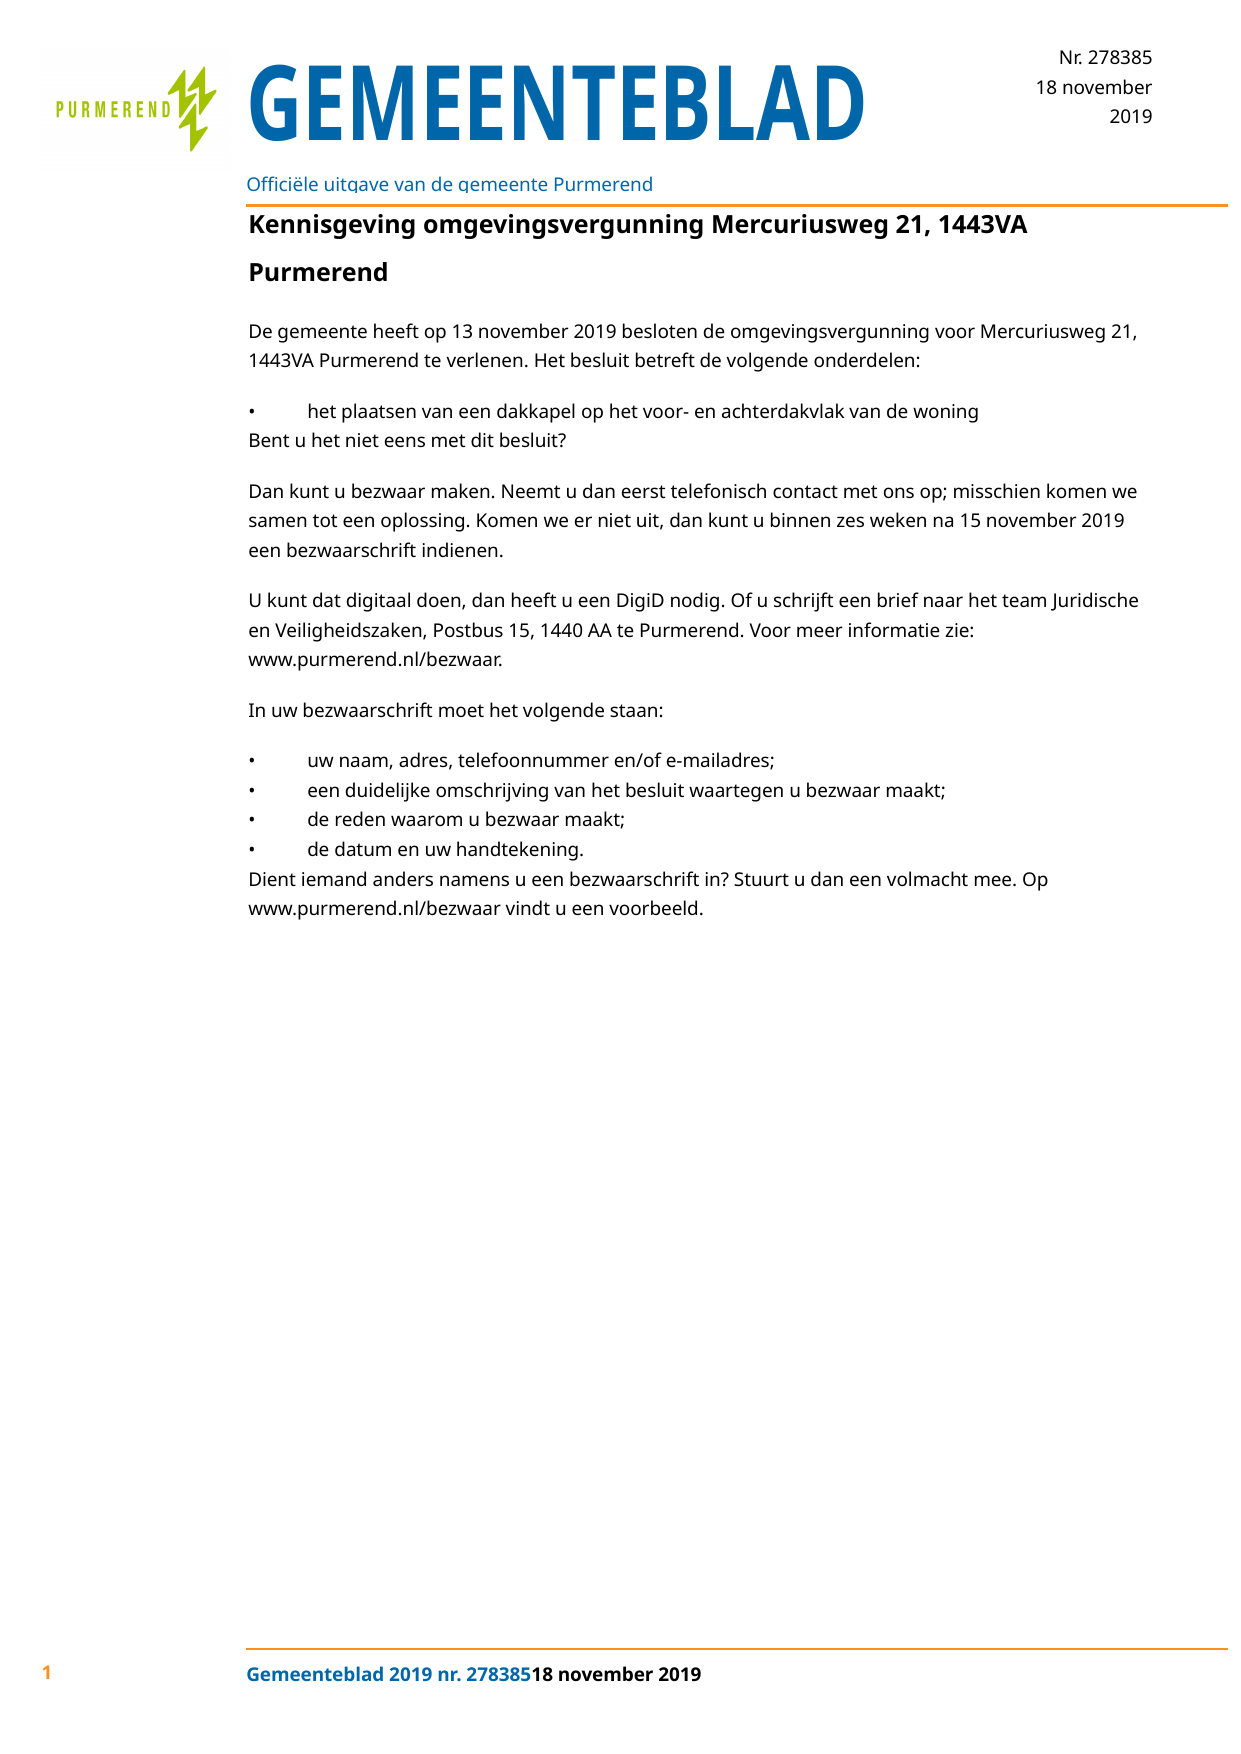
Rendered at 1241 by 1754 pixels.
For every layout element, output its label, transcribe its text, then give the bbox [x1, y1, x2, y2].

picture [41, 47, 231, 172]
list uw naam, adres, telefoonnummer en/of e-mailadres; [248, 747, 1152, 773]
list de reden waarom u bezwaar maakt; [248, 807, 1152, 832]
text Kennisgeving omgevingsvergunning Mercuriusweg 21, 1443VA Purmerend [248, 207, 1152, 288]
text U kunt dat digitaal doen, dan heeft u een DigiD nodig. Of u schrijft een brief naar het team Juridische en Veiligheidszaken, Postbus 15, 1440 AA te Purmerend. Voor meer informatie zie: www.purmerend.nl/bezwaar. [248, 587, 1152, 672]
list de datum en uw handtekening. [248, 836, 1152, 862]
text De gemeente heeft op 13 november 2019 besloten de omgevingsvergunning voor Mercuriusweg 21, 1443VA Purmerend te verlenen. Het besluit betreft de volgende onderdelen: [248, 318, 1152, 373]
text Dient iemand anders namens u een bezwaarschrift in? Stuurt u dan een volmacht mee. Op www.purmerend.nl/bezwaar vindt u een voorbeeld. [248, 866, 1152, 921]
list het plaatsen van een dakkapel op het voor- en achterdakvlak van de woning [248, 398, 1152, 424]
text In uw bezwaarschrift moet het volgende staan: [248, 697, 1152, 723]
text Bent u het niet eens met dit besluit? [248, 427, 1152, 453]
list een duidelijke omschrijving van het besluit waartegen u bezwaar maakt; [248, 777, 1152, 803]
text Dan kunt u bezwaar maken. Neemt u dan eerst telefonisch contact met ons op; misschien komen we samen tot een oplossing. Komen we er niet uit, dan kunt u binnen zes weken na 15 november 2019 een bezwaarschrift indienen. [248, 478, 1152, 563]
